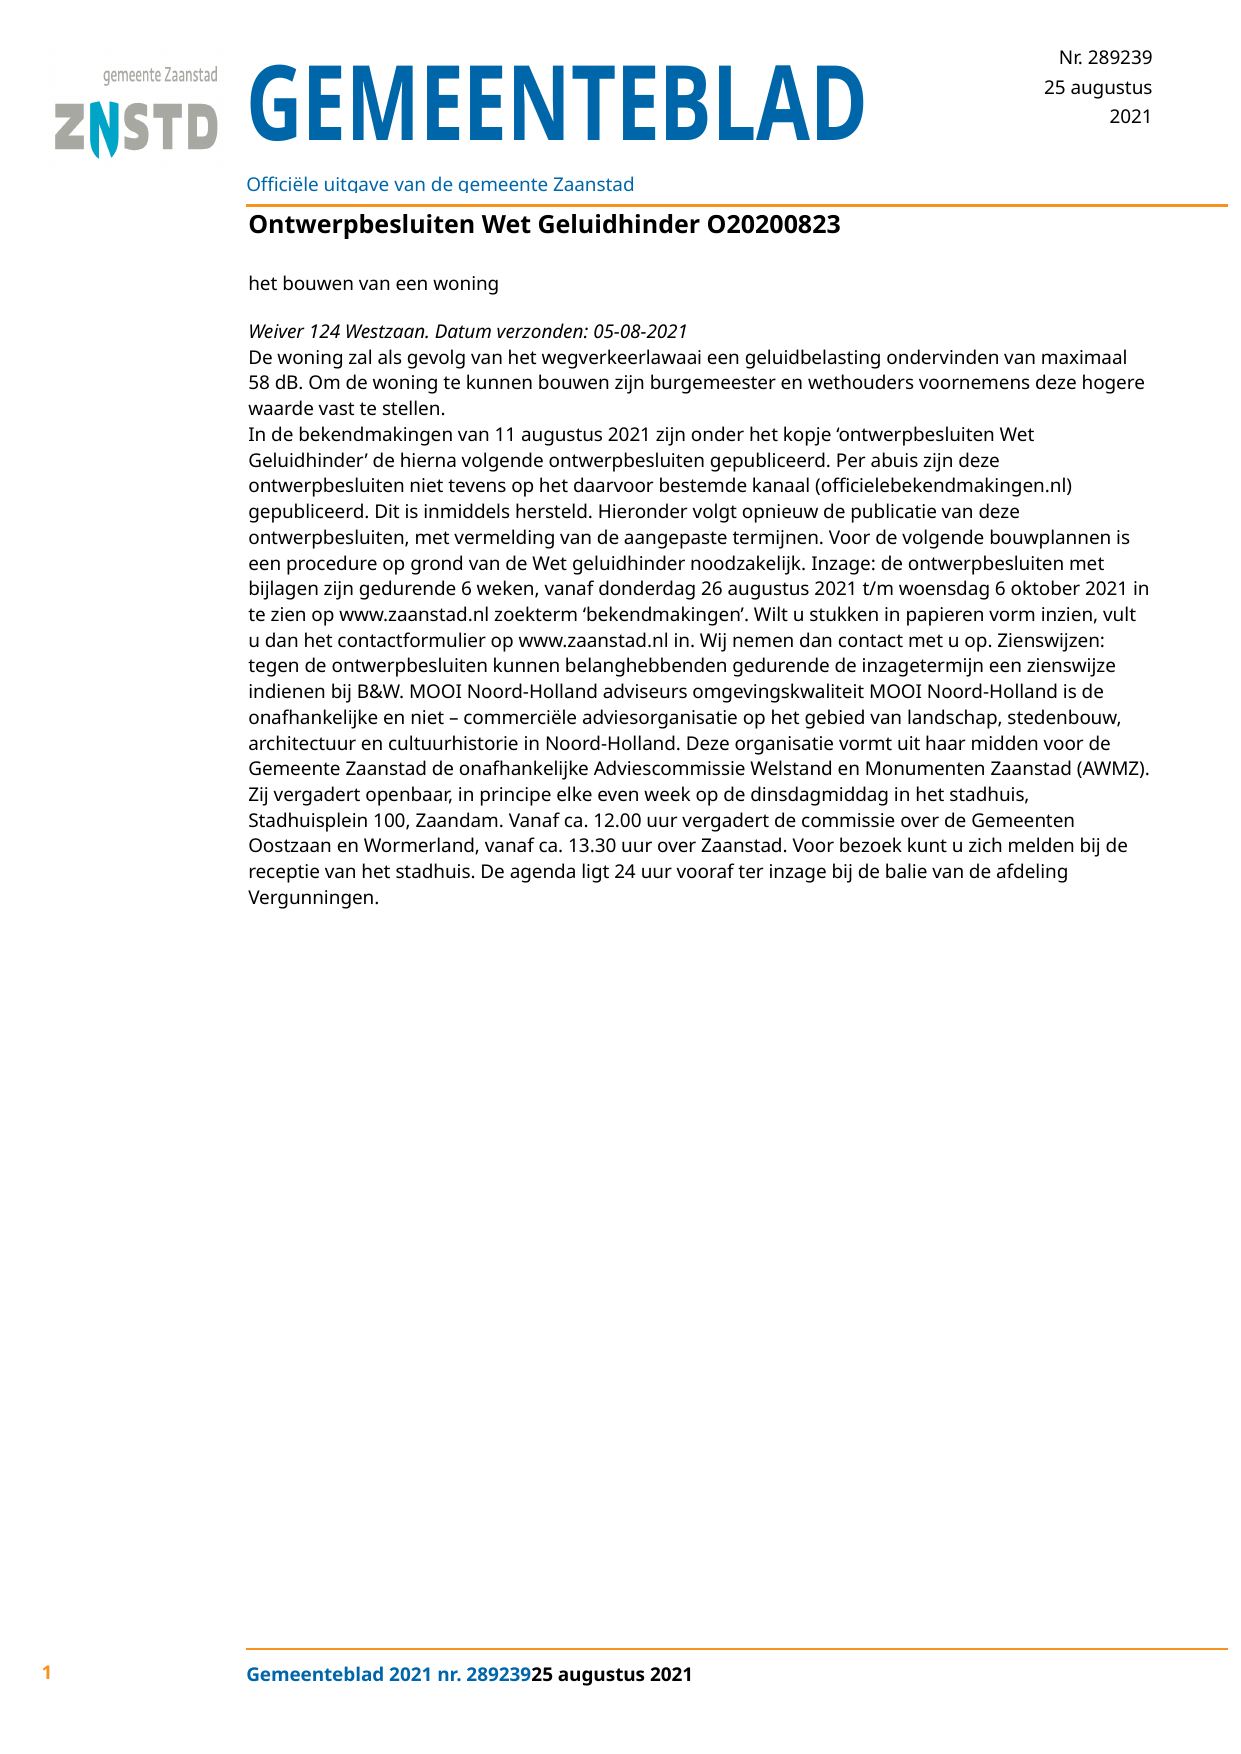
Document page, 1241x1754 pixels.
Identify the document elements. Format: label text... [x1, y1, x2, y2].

picture [41, 47, 231, 172]
text De woning zal als gevolg van het wegverkeerlawaai een geluidbelasting ondervinden van maximaal 58 dB. Om de woning te kunnen bouwen zijn burgemeester en wethouders voornemens deze hogere waarde vast te stellen. [248, 344, 1152, 421]
text Weiver 124 Westzaan. Datum verzonden: 05-08-2021 [248, 318, 1152, 344]
text het bouwen van een woning [248, 270, 1152, 296]
text Ontwerpbesluiten Wet Geluidhinder O20200823 [248, 207, 1152, 241]
text In de bekendmakingen van 11 augustus 2021 zijn onder het kopje ‘ontwerpbesluiten Wet Geluidhinder’ de hierna volgende ontwerpbesluiten gepubliceerd. Per abuis zijn deze ontwerpbesluiten niet tevens op het daarvoor bestemde kanaal (officielebekendmakingen.nl) gepubliceerd. Dit is inmiddels hersteld. Hieronder volgt opnieuw de publicatie van deze ontwerpbesluiten, met vermelding van de aangepaste termijnen. Voor de volgende bouwplannen is een procedure op grond van de Wet geluidhinder noodzakelijk. Inzage: de ontwerpbesluiten met bijlagen zijn gedurende 6 weken, vanaf donderdag 26 augustus 2021 t/m woensdag 6 oktober 2021 in te zien op www.zaanstad.nl zoekterm ‘bekendmakingen’. Wilt u stukken in papieren vorm inzien, vult u dan het contactformulier op www.zaanstad.nl in. Wij nemen dan contact met u op. Zienswijzen: tegen de ontwerpbesluiten kunnen belanghebbenden gedurende de inzagetermijn een zienswijze indienen bij B&W. MOOI Noord-Holland adviseurs omgevingskwaliteit MOOI Noord-Holland is de onafhankelijke en niet – commerciële adviesorganisatie op het gebied van landschap, stedenbouw, architectuur en cultuurhistorie in Noord-Holland. Deze organisatie vormt uit haar midden voor de Gemeente Zaanstad de onafhankelijke Adviescommissie Welstand en Monumenten Zaanstad (AWMZ). Zij vergadert openbaar, in principe elke even week op de dinsdagmiddag in het stadhuis, Stadhuisplein 100, Zaandam. Vanaf ca. 12.00 uur vergadert de commissie over de Gemeenten Oostzaan en Wormerland, vanaf ca. 13.30 uur over Zaanstad. Voor bezoek kunt u zich melden bij de receptie van het stadhuis. De agenda ligt 24 uur vooraf ter inzage bij de balie van de afdeling Vergunningen. [248, 421, 1152, 910]
